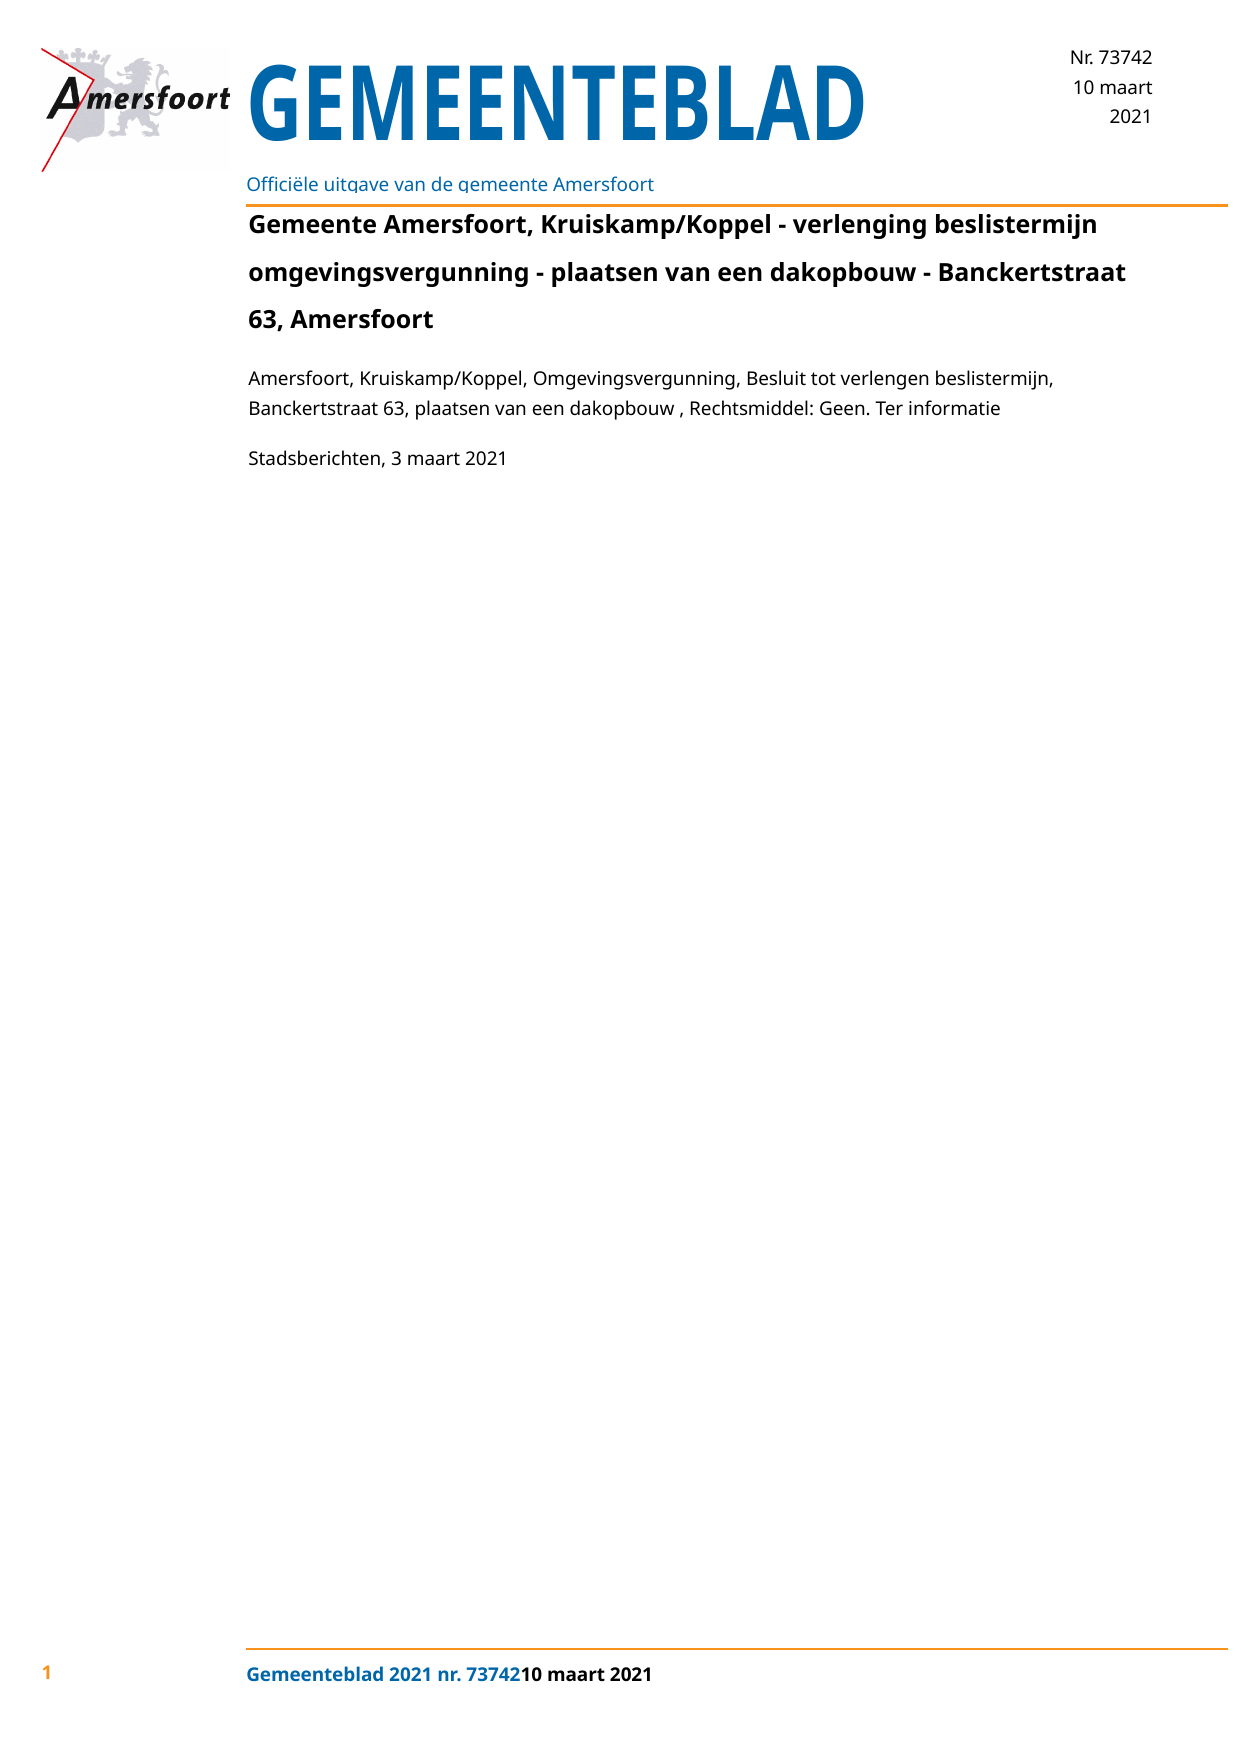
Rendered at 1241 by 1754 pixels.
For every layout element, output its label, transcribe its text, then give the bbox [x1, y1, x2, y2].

text Stadsberichten, 3 maart 2021 [248, 446, 1152, 471]
picture [41, 47, 231, 172]
text Amersfoort, Kruiskamp/Koppel, Omgevingsvergunning, Besluit tot verlengen beslistermijn, Banckertstraat 63, plaatsen van een dakopbouw , Rechtsmiddel: Geen. Ter informatie [248, 366, 1152, 421]
text Gemeente Amersfoort, Kruiskamp/Koppel - verlenging beslistermijn omgevingsvergunning - plaatsen van een dakopbouw - Banckertstraat 63, Amersfoort [248, 207, 1152, 336]
